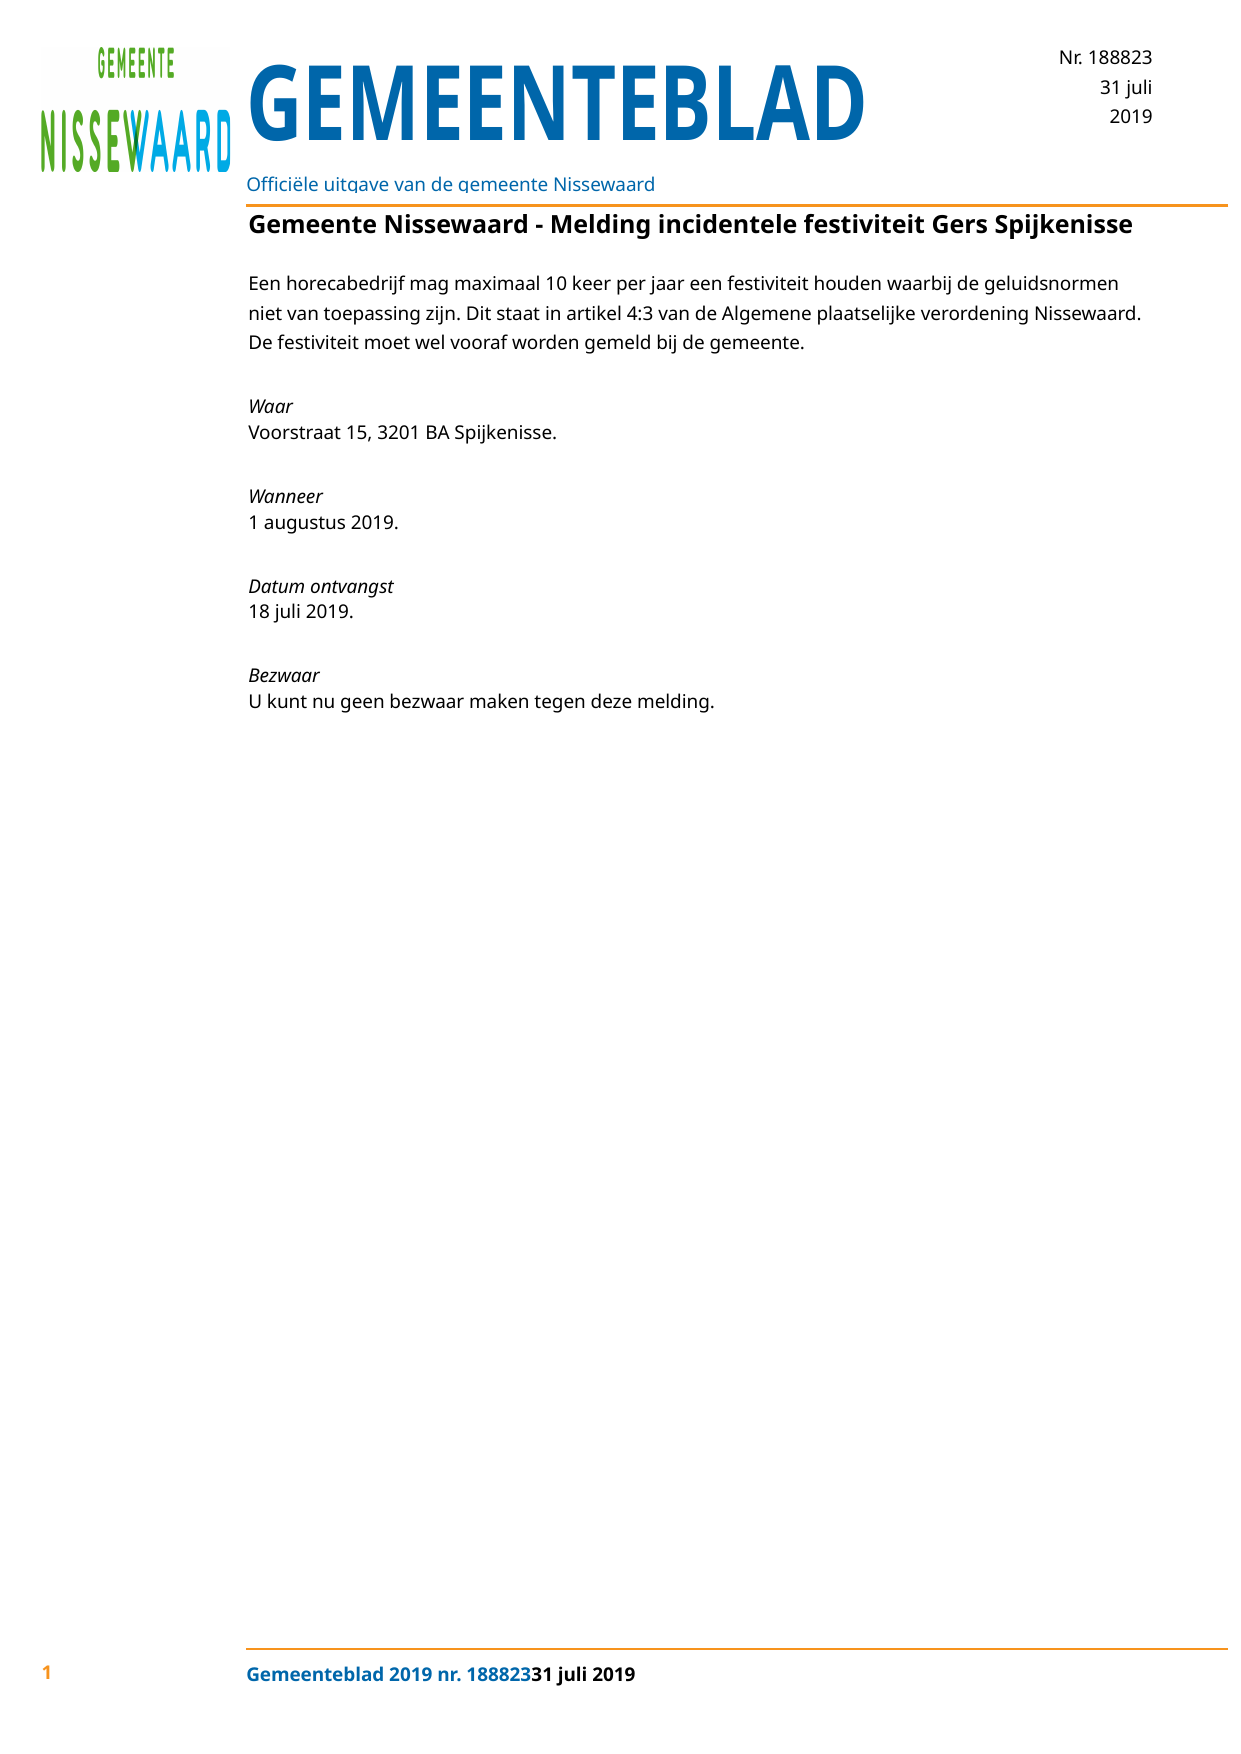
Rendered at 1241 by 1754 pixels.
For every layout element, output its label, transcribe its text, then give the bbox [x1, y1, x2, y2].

picture [222, 122, 227, 160]
picture [176, 157, 187, 172]
picture [41, 47, 231, 172]
picture [200, 151, 206, 172]
text Datum ontvangst [248, 573, 1152, 598]
text Gemeente Nissewaard - Melding incidentele festiviteit Gers Spijkenisse [248, 207, 1152, 241]
text U kunt nu geen bezwaar maken tegen deze melding. [248, 688, 1152, 714]
text Wanneer [248, 483, 1152, 509]
text 18 juli 2019. [248, 598, 1152, 624]
picture [154, 157, 165, 172]
text Een horecabedrijf mag maximaal 10 keer per jaar een festiviteit houden waarbij de geluidsnormen niet van toepassing zijn. Dit staat in artikel 4:3 van de Algemene plaatselijke verordening Nissewaard. De festiviteit moet wel vooraf worden gemeld bij de gemeente. [248, 270, 1152, 355]
text Bezwaar [248, 662, 1152, 688]
text Waar [248, 393, 1152, 419]
picture [201, 122, 206, 138]
text 1 augustus 2019. [248, 509, 1152, 534]
text Voorstraat 15, 3201 BA Spijkenisse. [248, 419, 1152, 445]
